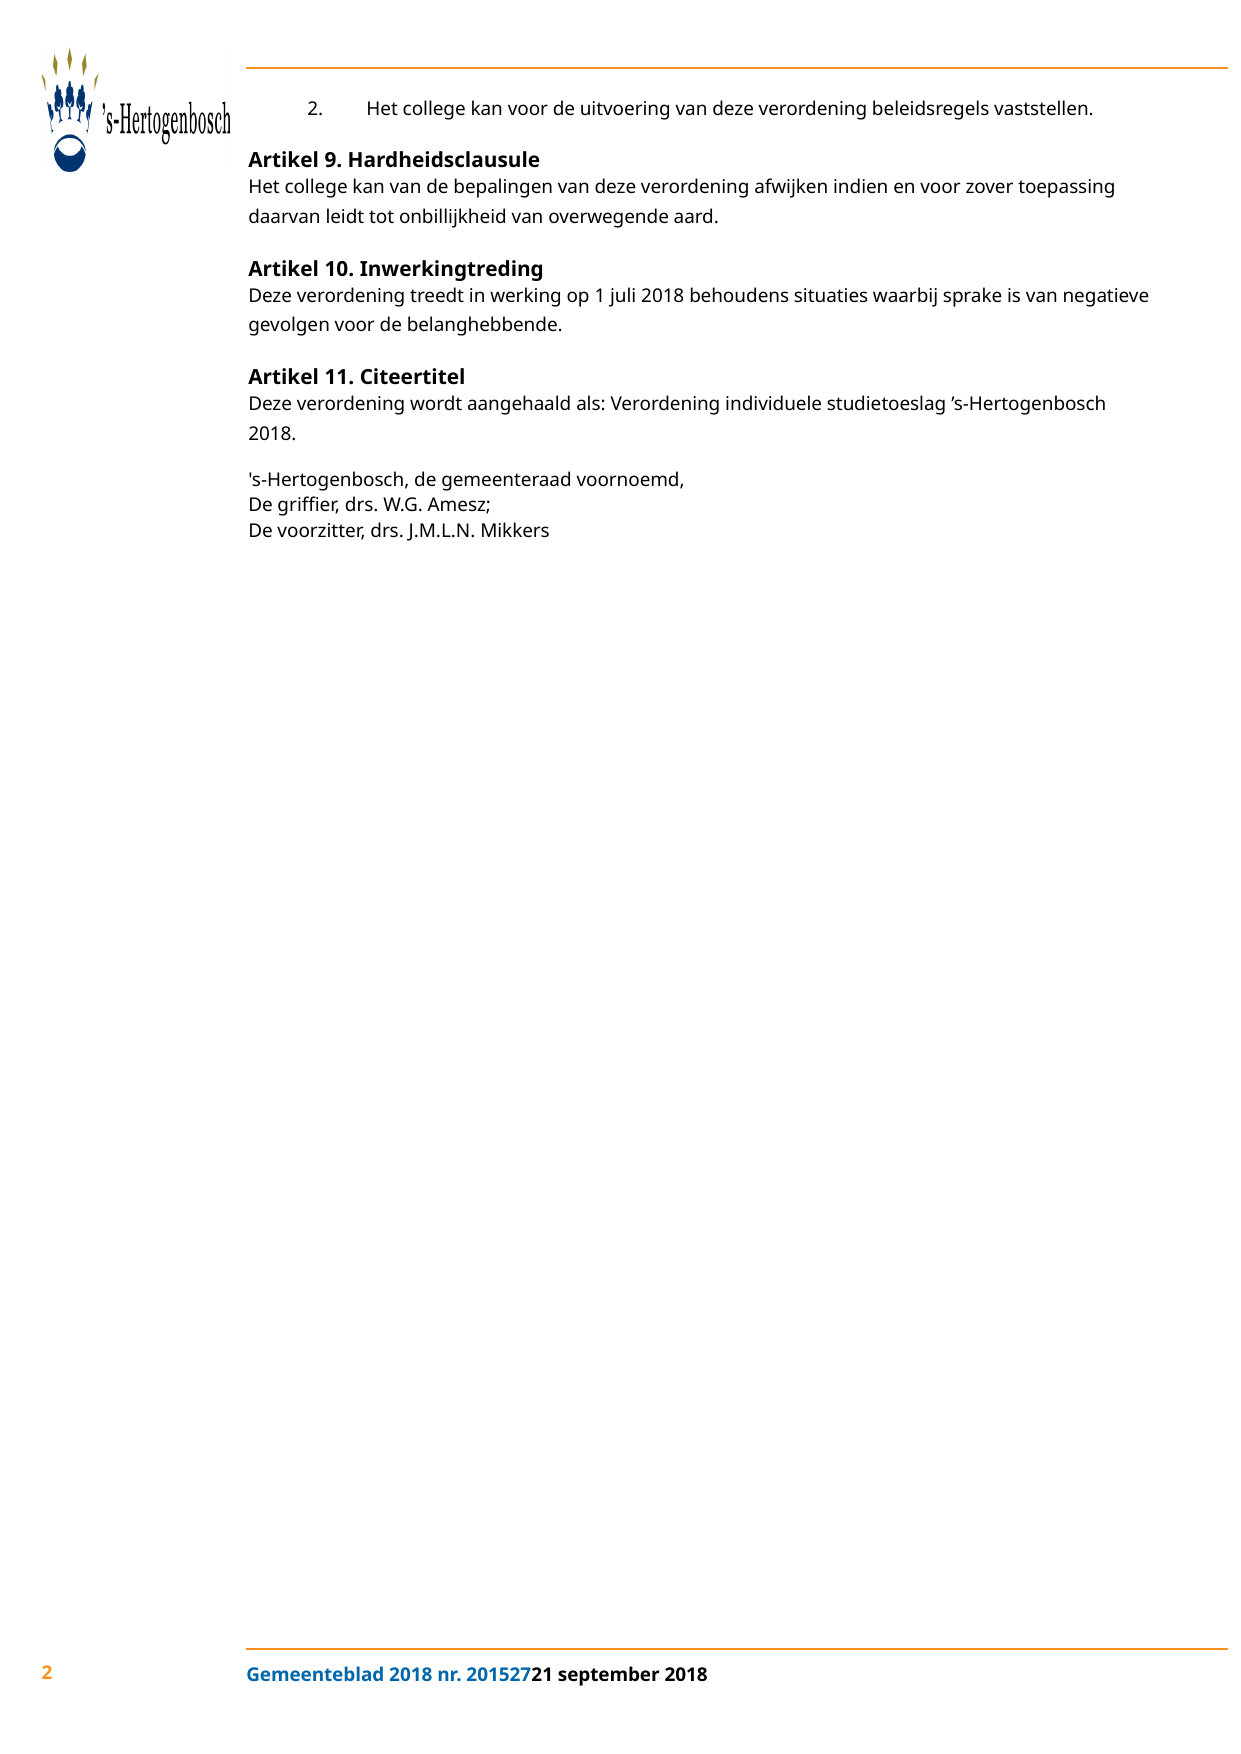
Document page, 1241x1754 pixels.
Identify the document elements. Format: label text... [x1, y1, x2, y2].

text Artikel 10. Inwerkingtreding [248, 254, 1152, 282]
text De voorzitter, drs. J.M.L.N. Mikkers [248, 517, 1152, 543]
text Artikel 11. Citeertitel [248, 362, 1152, 391]
text Het college kan van de bepalingen van deze verordening afwijken indien en voor zover toepassing daarvan leidt tot onbillijkheid van overwegende aard. [248, 174, 1152, 229]
text Deze verordening wordt aangehaald als: Verordening individuele studietoeslag ’s-Hertogenbosch 2018. [248, 391, 1152, 446]
picture [41, 47, 231, 172]
list Het college kan voor de uitvoering van deze verordening beleidsregels vaststellen. [307, 95, 1152, 121]
text Artikel 9. Hardheidsclausule [248, 145, 1152, 174]
text De griffier, drs. W.G. Amesz; [248, 491, 1152, 517]
text Deze verordening treedt in werking op 1 juli 2018 behoudens situaties waarbij sprake is van negatieve gevolgen voor de belanghebbende. [248, 282, 1152, 337]
text 's-Hertogenbosch, de gemeenteraad voornoemd, [248, 466, 1152, 491]
